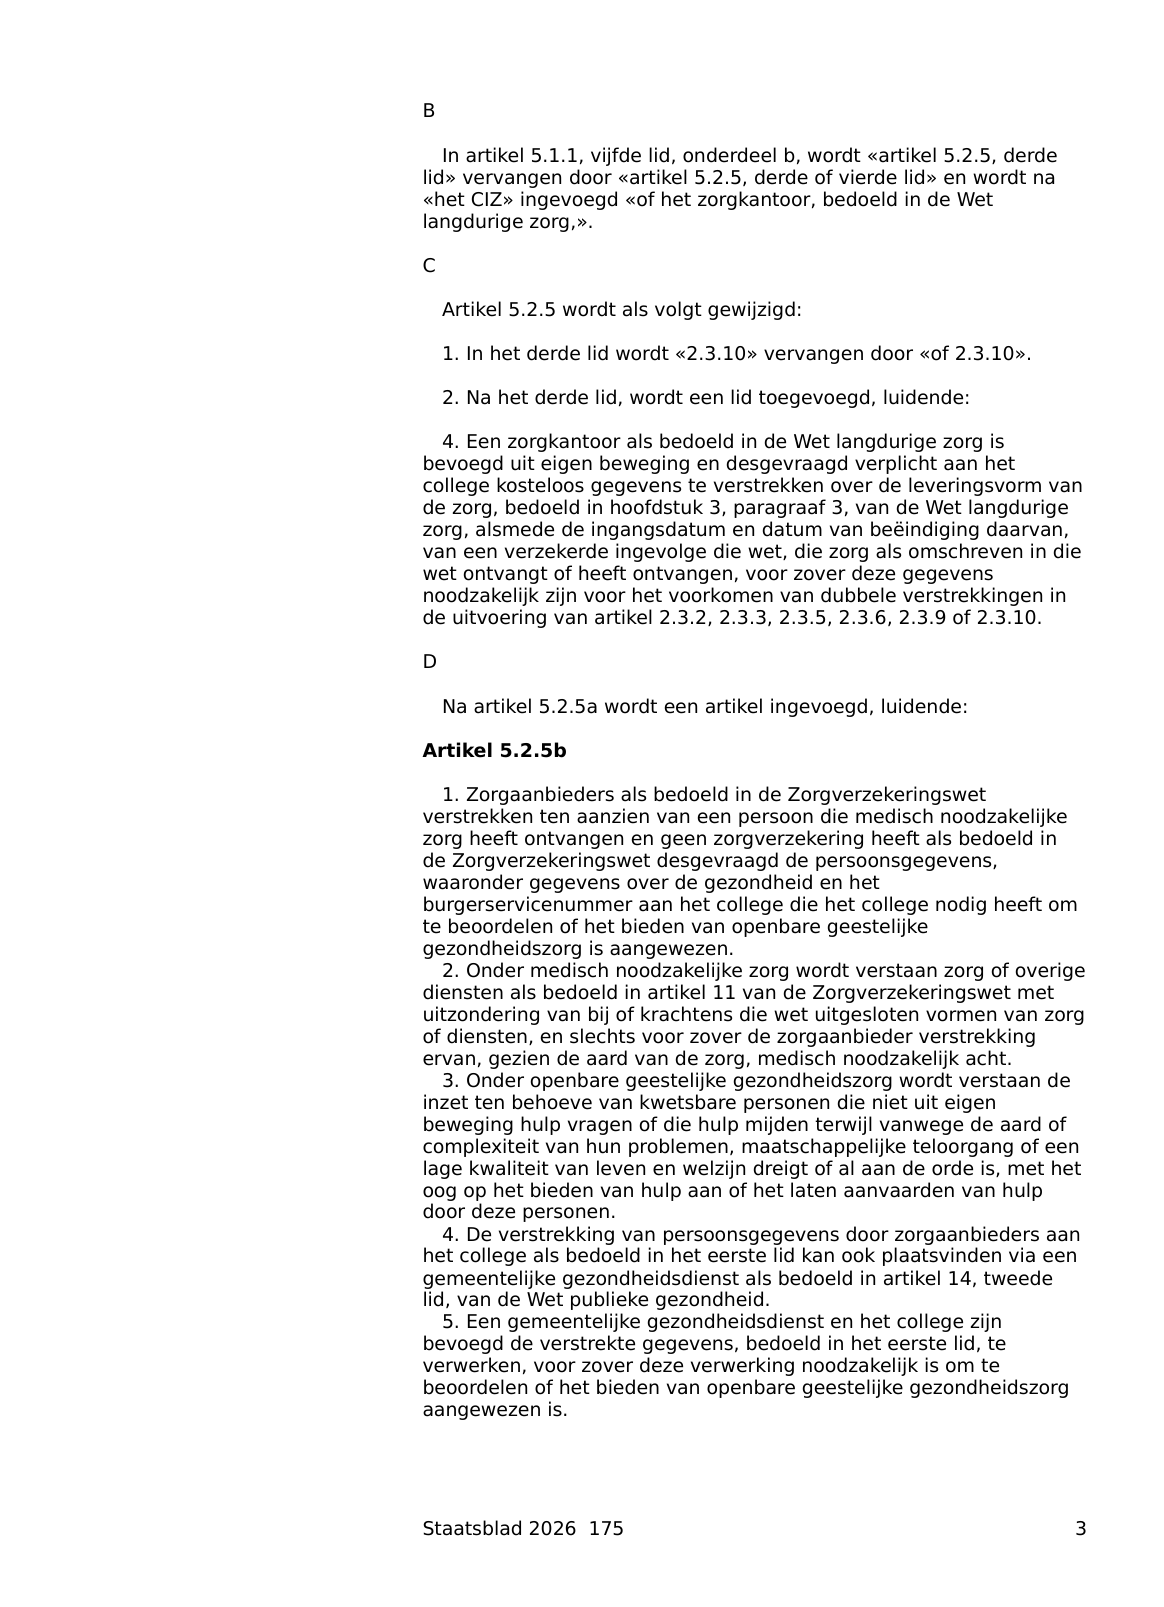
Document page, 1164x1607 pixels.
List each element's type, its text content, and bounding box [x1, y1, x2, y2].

text Artikel 5.2.5 wordt als volgt gewijzigd: [422, 299, 1087, 321]
text In artikel 5.1.1, vijfde lid, onderdeel b, wordt «artikel 5.2.5, derde lid» vervangen door «artikel 5.2.5, derde of vierde lid» en wordt na «het CIZ» ingevoegd «of het zorgkantoor, bedoeld in de Wet langdurige zorg,». [422, 144, 1087, 232]
text 3. Onder openbare geestelijke gezondheidszorg wordt verstaan de inzet ten behoeve van kwetsbare personen die niet uit eigen beweging hulp vragen of die hulp mijden terwijl vanwege de aard of complexiteit van hun problemen, maatschappelijke teloorgang of een lage kwaliteit van leven en welzijn dreigt of al aan de orde is, met het oog op het bieden van hulp aan of het laten aanvaarden van hulp door deze personen. [422, 1069, 1087, 1223]
text 2. Onder medisch noodzakelijke zorg wordt verstaan zorg of overige diensten als bedoeld in artikel 11 van de Zorgverzekeringswet met uitzondering van bij of krachtens die wet uitgesloten vormen van zorg of diensten, en slechts voor zover de zorgaanbieder verstrekking ervan, gezien de aard van de zorg, medisch noodzakelijk acht. [422, 960, 1087, 1069]
text D [422, 651, 1087, 673]
text 1. In het derde lid wordt «2.3.10» vervangen door «of 2.3.10». [422, 343, 1087, 365]
text Na artikel 5.2.5a wordt een artikel ingevoegd, luidende: [422, 696, 1087, 717]
text 5. Een gemeentelijke gezondheidsdienst en het college zijn bevoegd de verstrekte gegevens, bedoeld in het eerste lid, te verwerken, voor zover deze verwerking noodzakelijk is om te beoordelen of het bieden van openbare geestelijke gezondheidszorg aangewezen is. [422, 1311, 1087, 1421]
subtitle Artikel 5.2.5b [422, 740, 1087, 762]
text B [422, 100, 1087, 122]
text 4. De verstrekking van persoonsgegevens door zorgaanbieders aan het college als bedoeld in het eerste lid kan ook plaatsvinden via een gemeentelijke gezondheidsdienst als bedoeld in artikel 14, tweede lid, van de Wet publieke gezondheid. [422, 1223, 1087, 1311]
text C [422, 255, 1087, 277]
text 2. Na het derde lid, wordt een lid toegevoegd, luidende: [422, 387, 1087, 409]
text 1. Zorgaanbieders als bedoeld in de Zorgverzekeringswet verstrekken ten aanzien van een persoon die medisch noodzakelijke zorg heeft ontvangen en geen zorgverzekering heeft als bedoeld in de Zorgverzekeringswet desgevraagd de persoonsgegevens, waaronder gegevens over de gezondheid en het burgerservicenummer aan het college die het college nodig heeft om te beoordelen of het bieden van openbare geestelijke gezondheidszorg is aangewezen. [422, 784, 1087, 960]
text 4. Een zorgkantoor als bedoeld in de Wet langdurige zorg is bevoegd uit eigen beweging en desgevraagd verplicht aan het college kosteloos gegevens te verstrekken over de leveringsvorm van de zorg, bedoeld in hoofdstuk 3, paragraaf 3, van de Wet langdurige zorg, alsmede de ingangsdatum en datum van beëindiging daarvan, van een verzekerde ingevolge die wet, die zorg als omschreven in die wet ontvangt of heeft ontvangen, voor zover deze gegevens noodzakelijk zijn voor het voorkomen van dubbele verstrekkingen in de uitvoering van artikel 2.3.2, 2.3.3, 2.3.5, 2.3.6, 2.3.9 of 2.3.10. [422, 431, 1087, 629]
